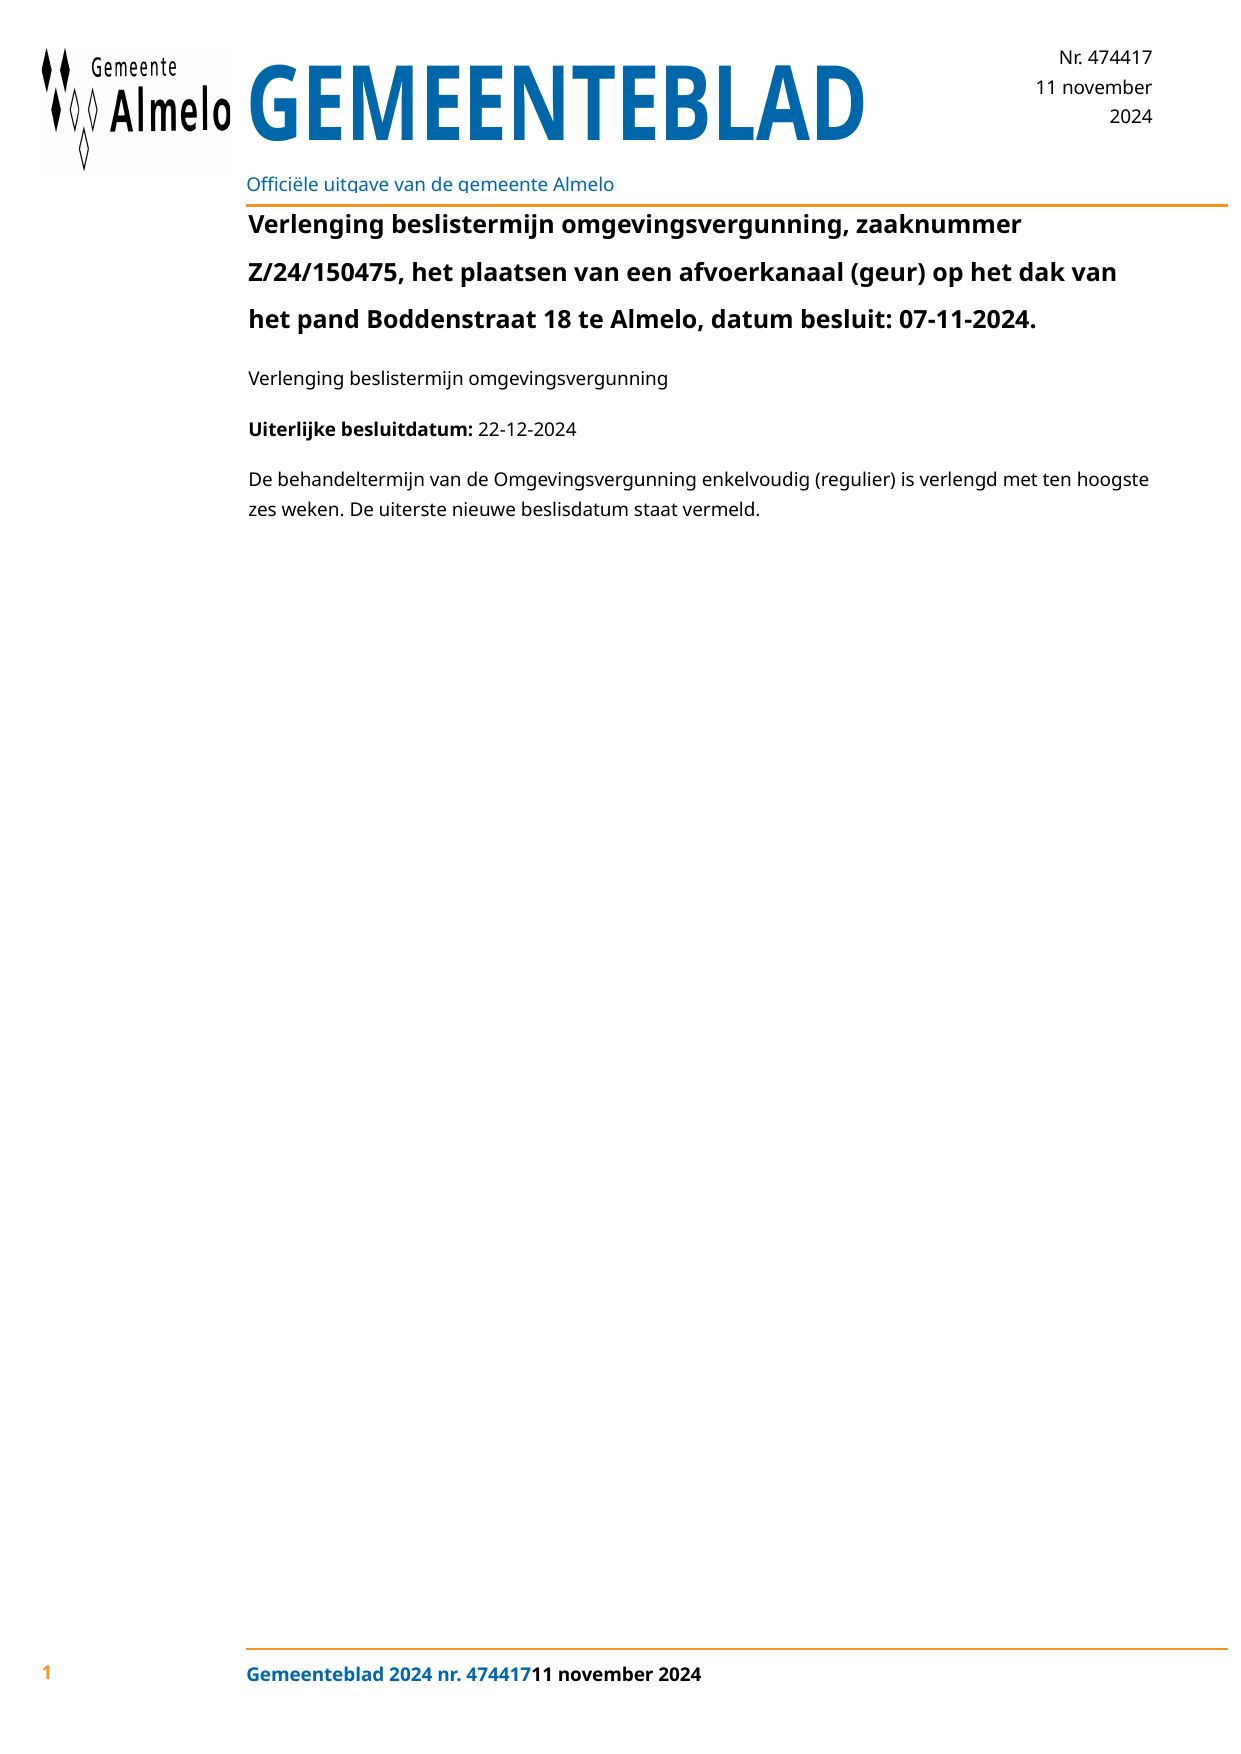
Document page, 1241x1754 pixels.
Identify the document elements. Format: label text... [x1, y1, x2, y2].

picture [41, 47, 231, 172]
text Verlenging beslistermijn omgevingsvergunning [248, 366, 1152, 391]
text De behandeltermijn van de Omgevingsvergunning enkelvoudig (regulier) is verlengd met ten hoogste zes weken. De uiterste nieuwe beslisdatum staat vermeld. [248, 466, 1152, 522]
text Verlenging beslistermijn omgevingsvergunning, zaaknummer Z/24/150475, het plaatsen van een afvoerkanaal (geur) op het dak van het pand Boddenstraat 18 te Almelo, datum besluit: 07-11-2024. [248, 207, 1152, 336]
text Uiterlijke besluitdatum: 22-12-2024 [248, 416, 1152, 442]
